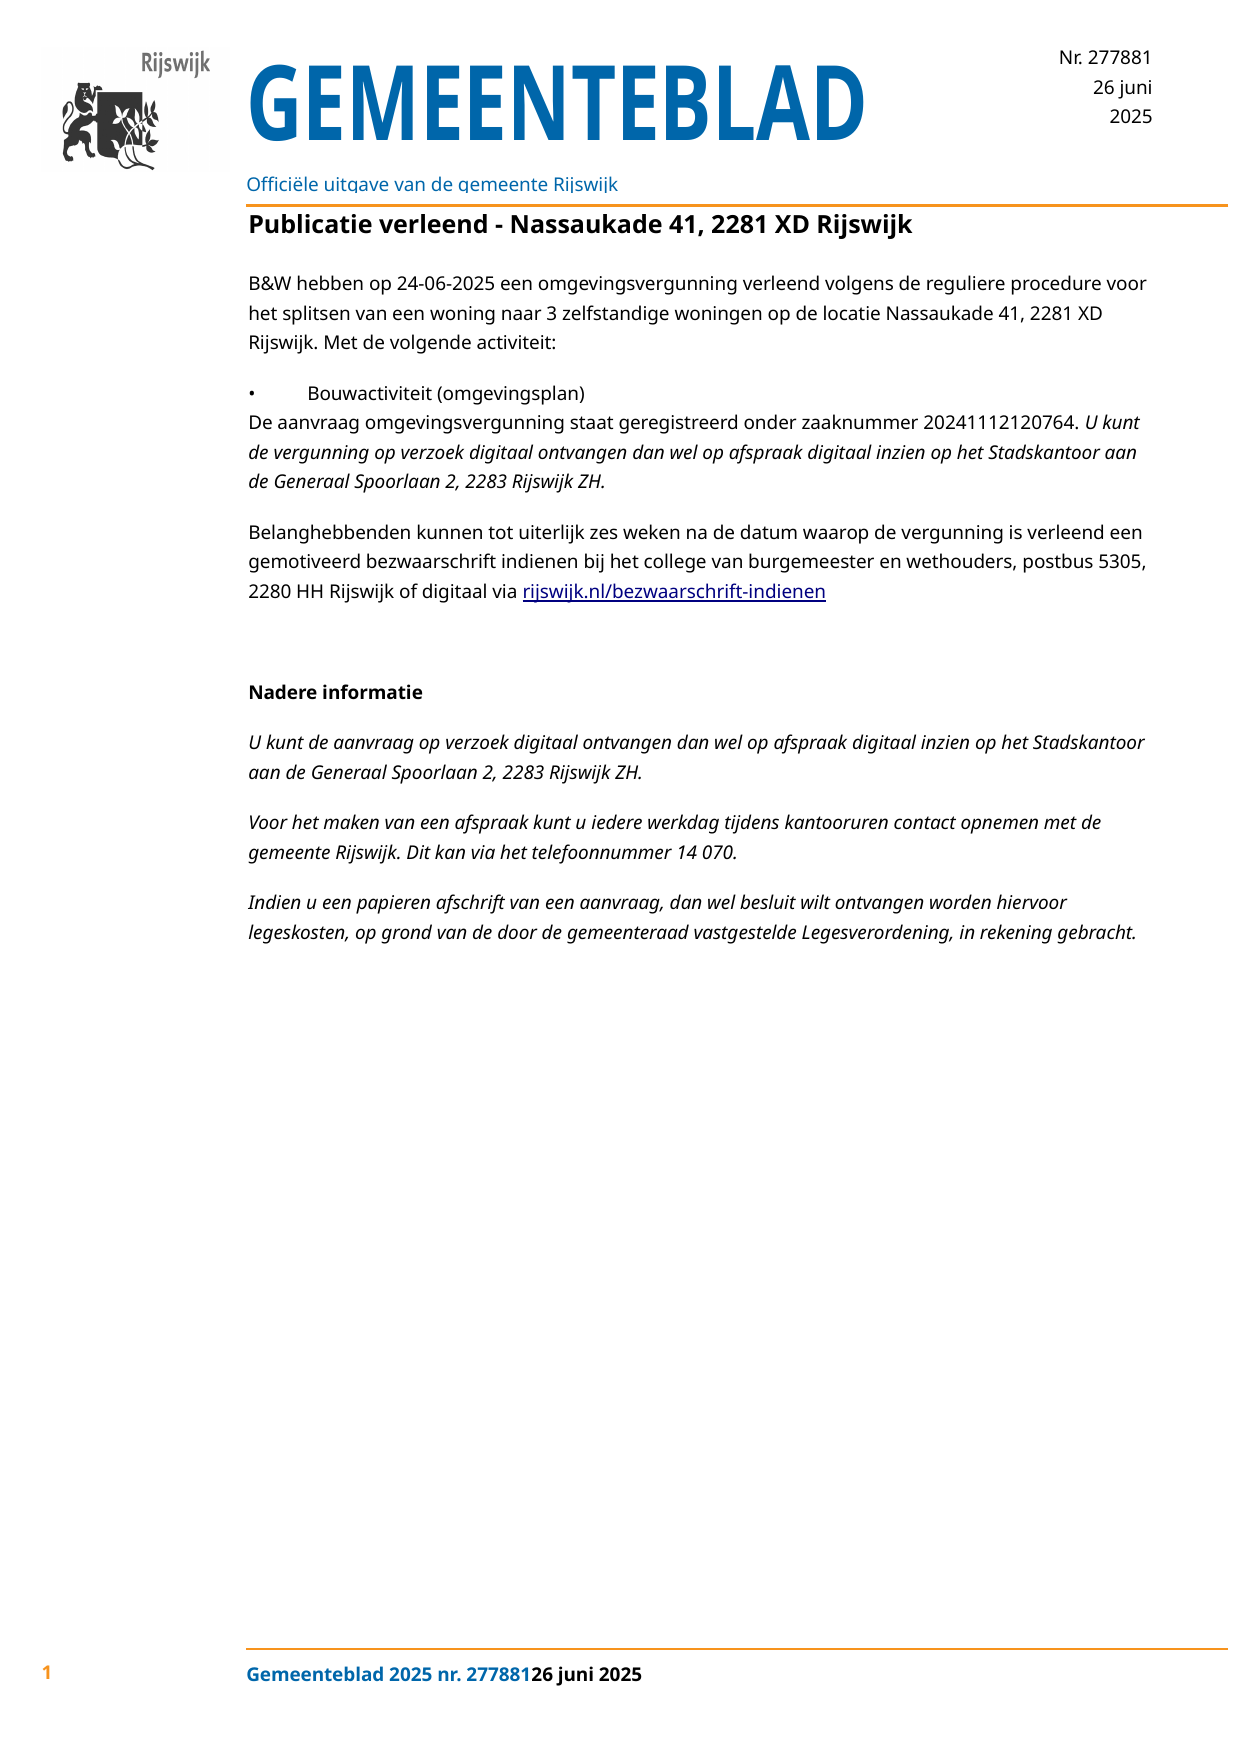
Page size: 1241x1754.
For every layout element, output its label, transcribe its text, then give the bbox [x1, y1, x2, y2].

text U kunt de aanvraag op verzoek digitaal ontvangen dan wel op afspraak digitaal inzien op het Stadskantoor aan de Generaal Spoorlaan 2, 2283 Rijswijk ZH. [248, 729, 1152, 785]
text Indien u een papieren afschrift van een aanvraag, dan wel besluit wilt ontvangen worden hiervoor legeskosten, op grond van de door de gemeenteraad vastgestelde Legesverordening, in rekening gebracht. [248, 889, 1152, 945]
text B&W hebben op 24-06-2025 een omgevingsvergunning verleend volgens de reguliere procedure voor het splitsen van een woning naar 3 zelfstandige woningen op de locatie Nassaukade 41, 2281 XD Rijswijk. Met de volgende activiteit: [248, 270, 1152, 355]
text De aanvraag omgevingsvergunning staat geregistreerd onder zaaknummer 20241112120764. U kunt de vergunning op verzoek digitaal ontvangen dan wel op afspraak digitaal inzien op het Stadskantoor aan de Generaal Spoorlaan 2, 2283 Rijswijk ZH. [248, 409, 1152, 494]
text Voor het maken van een afspraak kunt u iedere werkdag tijdens kantooruren contact opnemen met de gemeente Rijswijk. Dit kan via het telefoonnummer 14 070. [248, 809, 1152, 865]
text Publicatie verleend - Nassaukade 41, 2281 XD Rijswijk [248, 207, 1152, 241]
picture [41, 47, 231, 172]
text Nadere informatie [248, 679, 1152, 705]
list Bouwactiviteit (omgevingsplan) [248, 380, 1152, 406]
text Belanghebbenden kunnen tot uiterlijk zes weken na de datum waarop de vergunning is verleend een gemotiveerd bezwaarschrift indienen bij het college van burgemeester en wethouders, postbus 5305, 2280 HH Rijswijk of digitaal via rijswijk.nl/bezwaarschrift-indienen [248, 519, 1152, 604]
